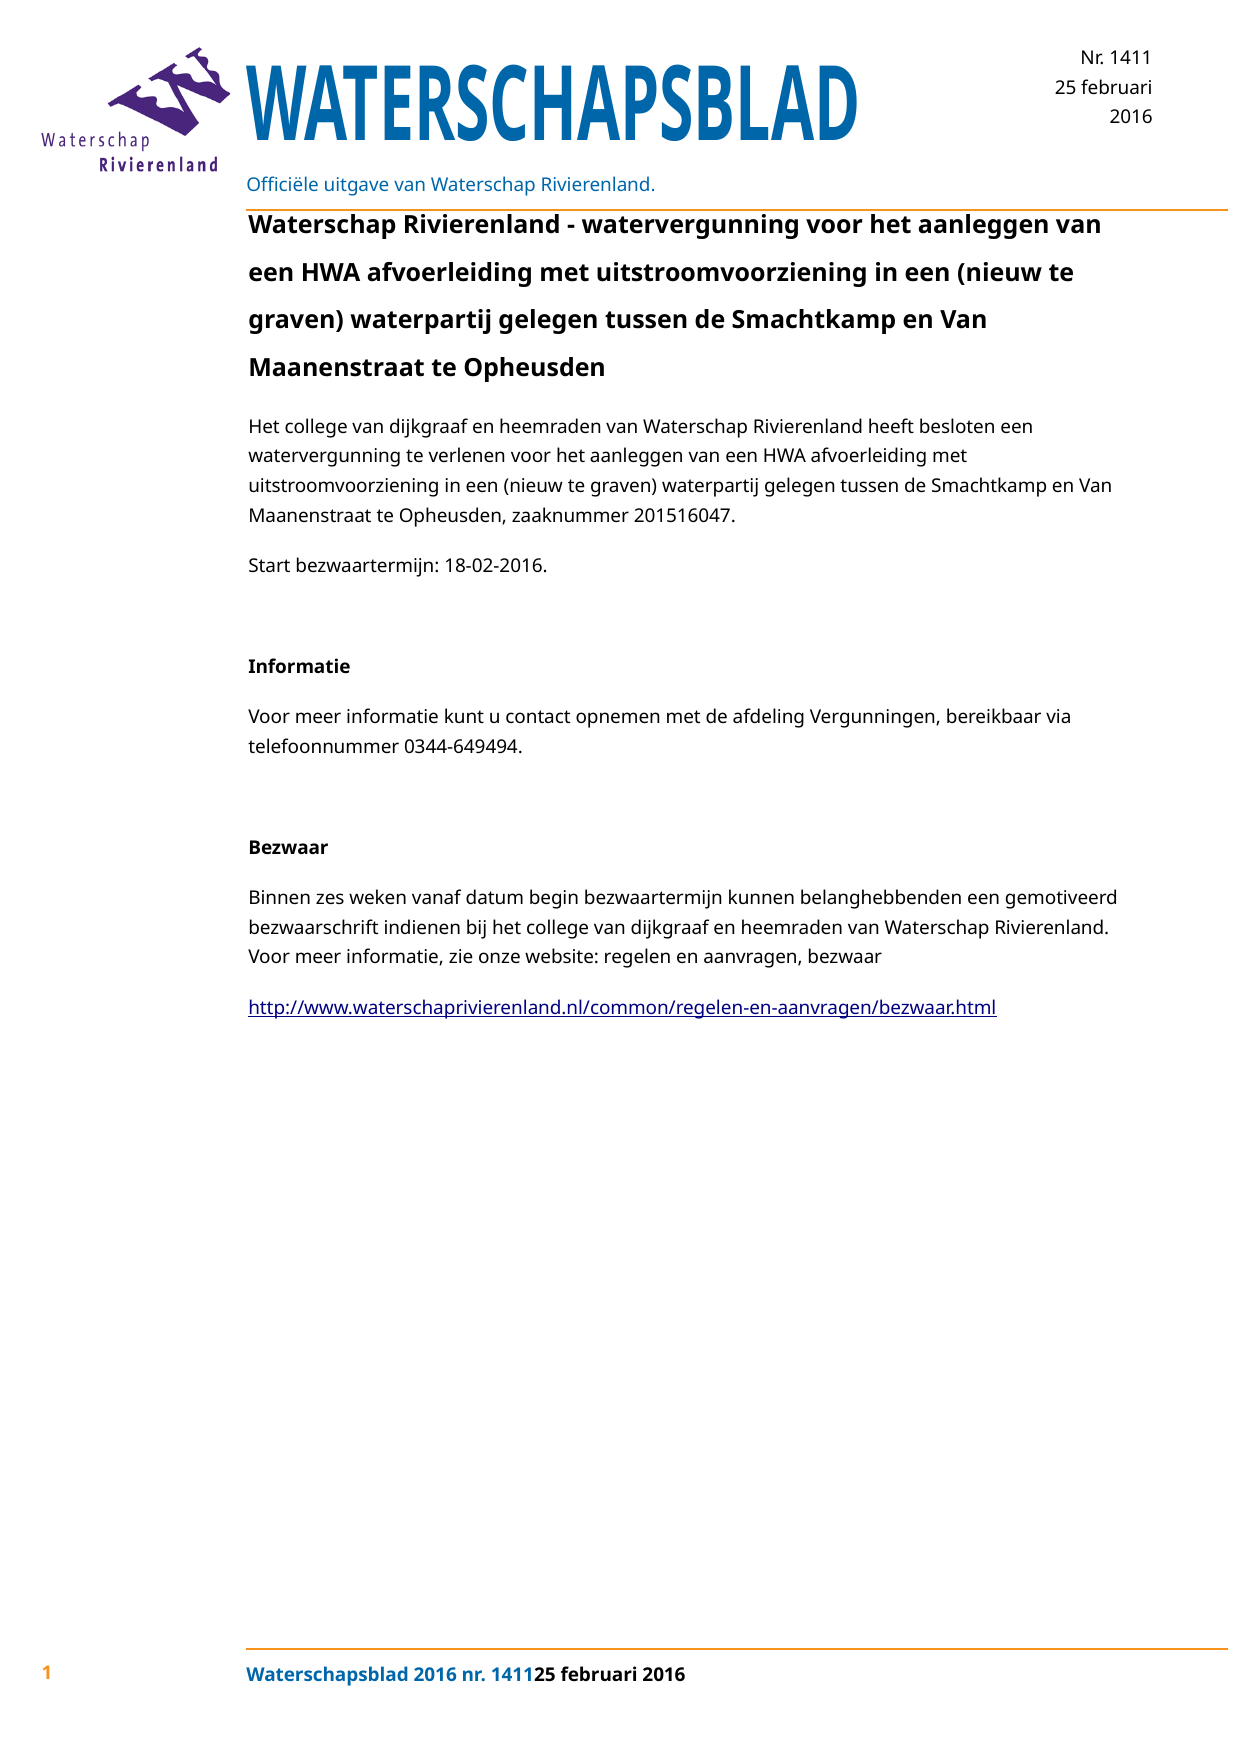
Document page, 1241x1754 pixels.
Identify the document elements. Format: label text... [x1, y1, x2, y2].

text Voor meer informatie kunt u contact opnemen met de afdeling Vergunningen, bereikbaar via telefoonnummer 0344-649494. [248, 703, 1152, 759]
text http://www.waterschaprivierenland.nl/common/regelen-en-aanvragen/bezwaar.html [248, 994, 1152, 1020]
text Informatie [248, 653, 1152, 679]
text Start bezwaartermijn: 18-02-2016. [248, 552, 1152, 578]
picture [41, 47, 231, 172]
text Het college van dijkgraaf en heemraden van Waterschap Rivierenland heeft besloten een watervergunning te verlenen voor het aanleggen van een HWA afvoerleiding met uitstroomvoorziening in een (nieuw te graven) waterpartij gelegen tussen de Smachtkamp en Van Maanenstraat te Opheusden, zaaknummer 201516047. [248, 413, 1152, 528]
text Binnen zes weken vanaf datum begin bezwaartermijn kunnen belanghebbenden een gemotiveerd bezwaarschrift indienen bij het college van dijkgraaf en heemraden van Waterschap Rivierenland. Voor meer informatie, zie onze website: regelen en aanvragen, bezwaar [248, 884, 1152, 969]
text Bezwaar [248, 834, 1152, 860]
text Waterschap Rivierenland - watervergunning voor het aanleggen van een HWA afvoerleiding met uitstroomvoorziening in een (nieuw te graven) waterpartij gelegen tussen de Smachtkamp en Van Maanenstraat te Opheusden [248, 211, 1152, 384]
